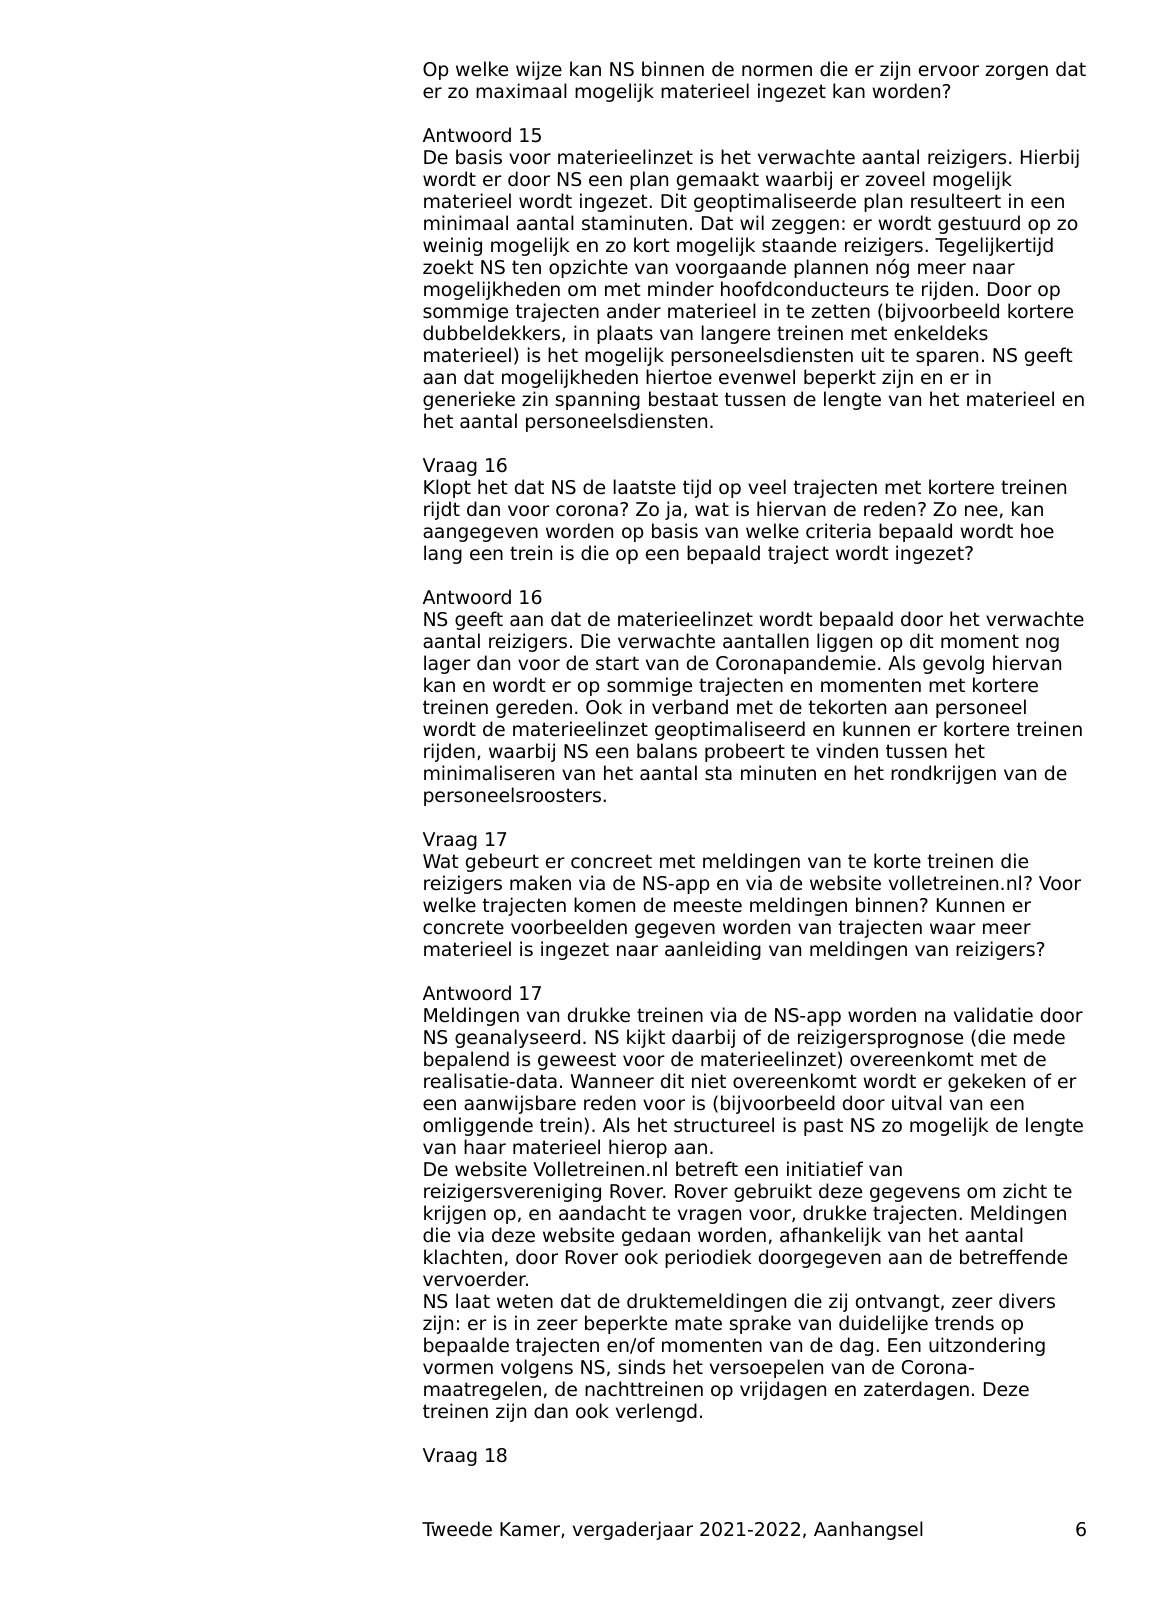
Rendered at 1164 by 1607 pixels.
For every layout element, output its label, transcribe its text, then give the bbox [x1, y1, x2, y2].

text Antwoord 17 [422, 983, 1087, 1005]
text Vraag 18 [422, 1445, 1087, 1467]
text Meldingen van drukke treinen via de NS-app worden na validatie door NS geanalyseerd. NS kijkt daarbij of de reizigersprognose (die mede bepalend is geweest voor de materieelinzet) overeenkomt met de realisatie-data. Wanneer dit niet overeenkomt wordt er gekeken of er een aanwijsbare reden voor is (bijvoorbeeld door uitval van een omliggende trein). Als het structureel is past NS zo mogelijk de lengte van haar materieel hierop aan. [422, 1005, 1087, 1159]
text De basis voor materieelinzet is het verwachte aantal reizigers. Hierbij wordt er door NS een plan gemaakt waarbij er zoveel mogelijk materieel wordt ingezet. Dit geoptimaliseerde plan resulteert in een minimaal aantal staminuten. Dat wil zeggen: er wordt gestuurd op zo weinig mogelijk en zo kort mogelijk staande reizigers. Tegelijkertijd zoekt NS ten opzichte van voorgaande plannen nóg meer naar mogelijkheden om met minder hoofdconducteurs te rijden. Door op sommige trajecten ander materieel in te zetten (bijvoorbeeld kortere dubbeldekkers, in plaats van langere treinen met enkeldeks materieel) is het mogelijk personeelsdiensten uit te sparen. NS geeft aan dat mogelijkheden hiertoe evenwel beperkt zijn en er in generieke zin spanning bestaat tussen de lengte van het materieel en het aantal personeelsdiensten. [422, 147, 1087, 433]
text Antwoord 15 [422, 125, 1087, 147]
text NS geeft aan dat de materieelinzet wordt bepaald door het verwachte aantal reizigers. Die verwachte aantallen liggen op dit moment nog lager dan voor de start van de Coronapandemie. Als gevolg hiervan kan en wordt er op sommige trajecten en momenten met kortere treinen gereden. Ook in verband met de tekorten aan personeel wordt de materieelinzet geoptimaliseerd en kunnen er kortere treinen rijden, waarbij NS een balans probeert te vinden tussen het minimaliseren van het aantal sta minuten en het rondkrijgen van de personeelsroosters. [422, 609, 1087, 807]
text Wat gebeurt er concreet met meldingen van te korte treinen die reizigers maken via de NS-app en via de website volletreinen.nl? Voor welke trajecten komen de meeste meldingen binnen? Kunnen er concrete voorbeelden gegeven worden van trajecten waar meer materieel is ingezet naar aanleiding van meldingen van reizigers? [422, 851, 1087, 961]
text Antwoord 16 [422, 587, 1087, 609]
text Vraag 16 [422, 455, 1087, 477]
text Vraag 17 [422, 829, 1087, 851]
text De website Volletreinen.nl betreft een initiatief van reizigersvereniging Rover. Rover gebruikt deze gegevens om zicht te krijgen op, en aandacht te vragen voor, drukke trajecten. Meldingen die via deze website gedaan worden, afhankelijk van het aantal klachten, door Rover ook periodiek doorgegeven aan de betreffende vervoerder. [422, 1159, 1087, 1291]
text Klopt het dat NS de laatste tijd op veel trajecten met kortere treinen rijdt dan voor corona? Zo ja, wat is hiervan de reden? Zo nee, kan aangegeven worden op basis van welke criteria bepaald wordt hoe lang een trein is die op een bepaald traject wordt ingezet? [422, 477, 1087, 565]
text NS laat weten dat de druktemeldingen die zij ontvangt, zeer divers zijn: er is in zeer beperkte mate sprake van duidelijke trends op bepaalde trajecten en/of momenten van de dag. Een uitzondering vormen volgens NS, sinds het versoepelen van de Corona-maatregelen, de nachttreinen op vrijdagen en zaterdagen. Deze treinen zijn dan ook verlengd. [422, 1291, 1087, 1423]
text Op welke wijze kan NS binnen de normen die er zijn ervoor zorgen dat er zo maximaal mogelijk materieel ingezet kan worden? [422, 59, 1087, 103]
